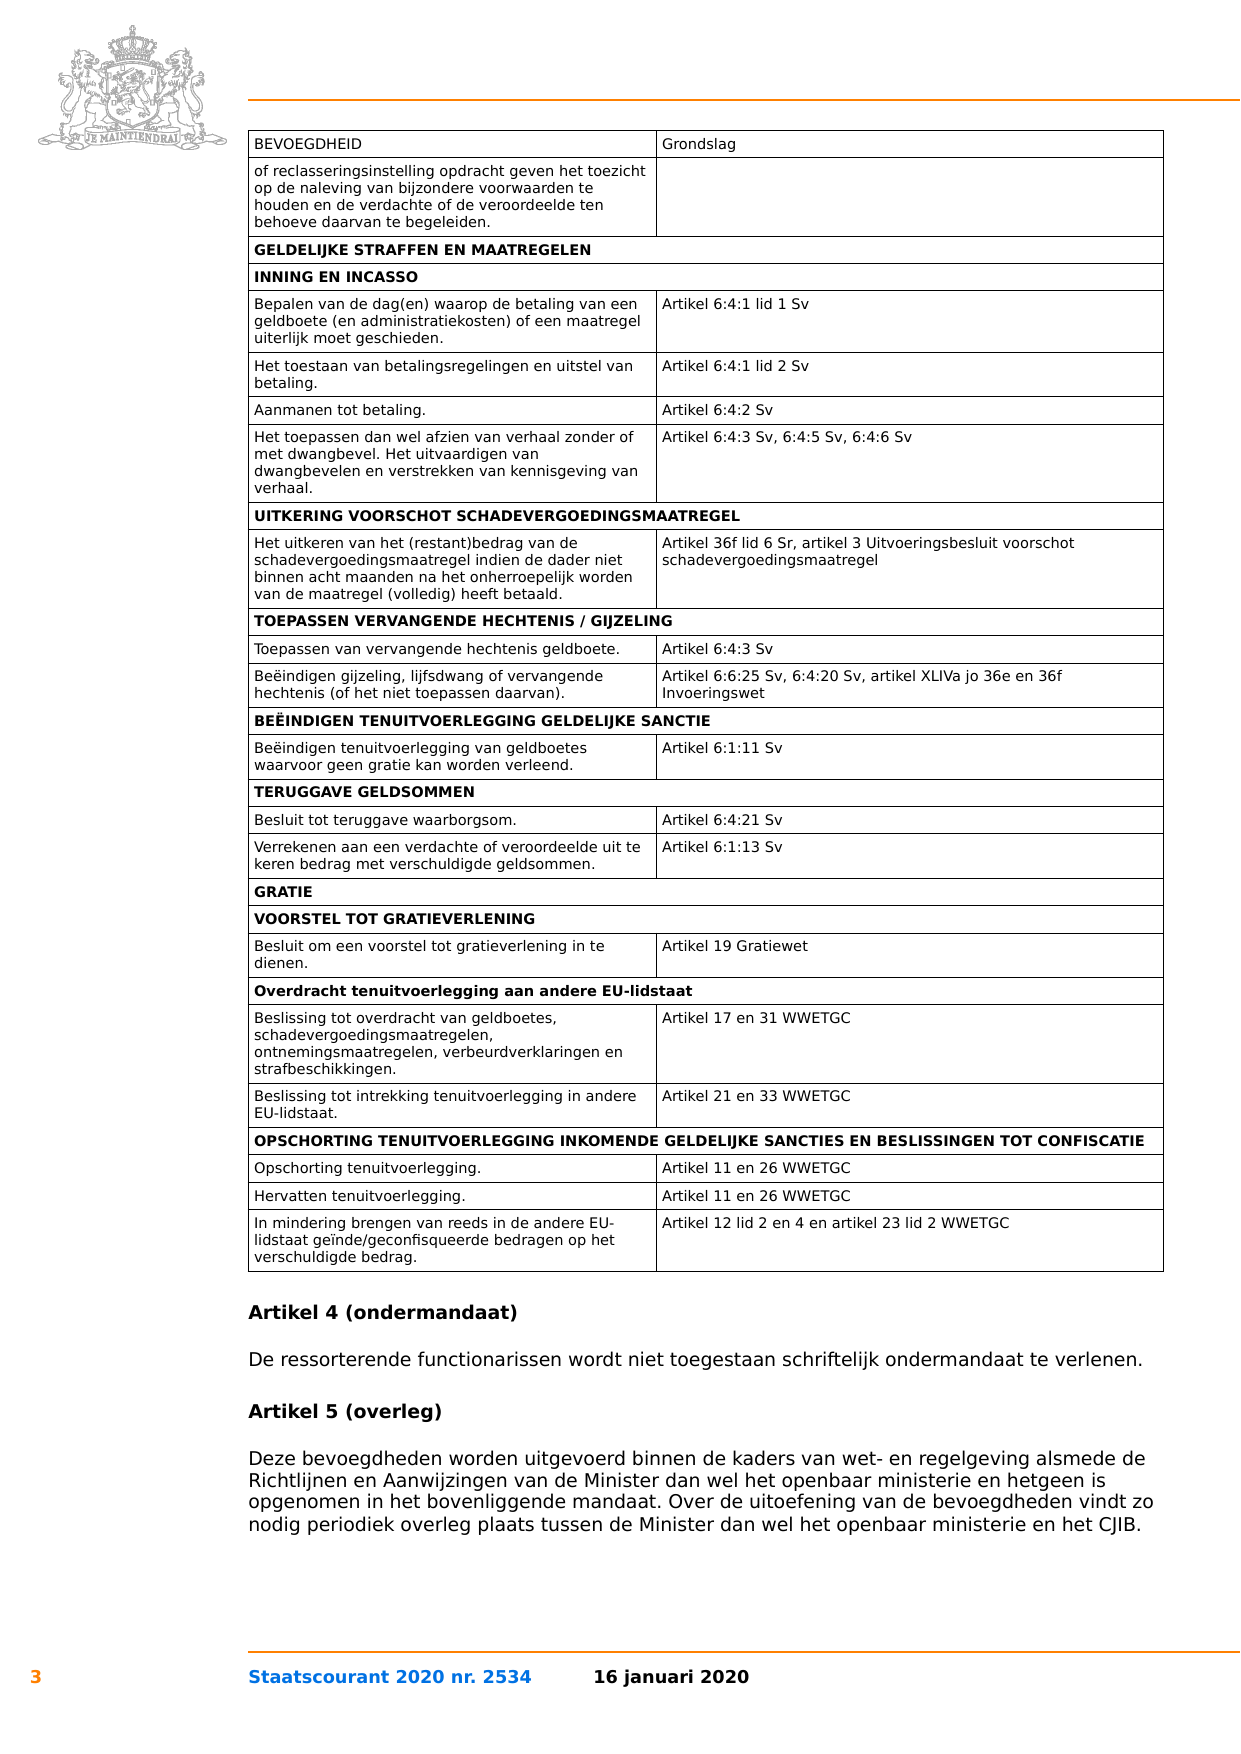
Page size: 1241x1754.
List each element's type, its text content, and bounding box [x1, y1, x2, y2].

table_cell Artikel 6:1:13 Sv [657, 834, 1163, 878]
table_cell Aanmanen tot betaling. [249, 397, 656, 423]
table_cell Artikel 11 en 26 WWETGC [657, 1183, 1163, 1209]
table_cell OPSCHORTING TENUITVOERLEGGING INKOMENDE GELDELIJKE SANCTIES EN BESLISSINGEN TOT CONFISCATIE [249, 1128, 1163, 1154]
table_cell GRATIE [249, 879, 1163, 905]
table_header BEVOEGDHEID [249, 131, 656, 157]
table_cell Artikel 36f lid 6 Sr, artikel 3 Uitvoeringsbesluit voorschot schadevergoedingsmaatregel [657, 530, 1163, 608]
table_cell Artikel 6:4:2 Sv [657, 397, 1163, 423]
table_cell Artikel 6:4:1 lid 1 Sv [657, 291, 1163, 352]
table_cell Hervatten tenuitvoerlegging. [249, 1183, 656, 1209]
table_cell Verrekenen aan een verdachte of veroordeelde uit te keren bedrag met verschuldigde geldsommen. [249, 834, 656, 878]
table_cell Overdracht tenuitvoerlegging aan andere EU-lidstaat [249, 978, 1163, 1004]
table_cell Artikel 6:4:21 Sv [657, 807, 1163, 833]
table_cell Beslissing tot overdracht van geldboetes, schadevergoedingsmaatregelen, ontnemingsmaatregelen, verbeurdverklaringen en strafbeschikkingen. [249, 1005, 656, 1083]
table_cell Artikel 21 en 33 WWETGC [657, 1084, 1163, 1127]
table_cell UITKERING VOORSCHOT SCHADEVERGOEDINGSMAATREGEL [249, 503, 1163, 529]
table_cell TOEPASSEN VERVANGENDE HECHTENIS / GIJZELING [249, 609, 1163, 635]
table_cell Artikel 6:4:3 Sv [657, 636, 1163, 662]
subtitle Artikel 5 (overleg) [248, 1401, 1163, 1422]
table_cell Opschorting tenuitvoerlegging. [249, 1155, 656, 1182]
picture [38, 25, 227, 150]
table_cell Artikel 6:4:3 Sv, 6:4:5 Sv, 6:4:6 Sv [657, 425, 1163, 502]
table_cell Artikel 6:6:25 Sv, 6:4:20 Sv, artikel XLIVa jo 36e en 36f Invoeringswet [657, 664, 1163, 707]
table_cell Besluit om een voorstel tot gratieverlening in te dienen. [249, 934, 656, 977]
table_cell VOORSTEL TOT GRATIEVERLENING [249, 906, 1163, 932]
table_cell TERUGGAVE GELDSOMMEN [249, 780, 1163, 806]
table_cell Het uitkeren van het (restant)bedrag van de schadevergoedingsmaatregel indien de dader niet binnen acht maanden na het onherroepelijk worden van de maatregel (volledig) heeft betaald. [249, 530, 656, 608]
text Deze bevoegdheden worden uitgevoerd binnen de kaders van wet- en regelgeving alsmede de Richtlijnen en Aanwijzingen van de Minister dan wel het openbaar ministerie en hetgeen is opgenomen in het bovenliggende mandaat. Over de uitoefening van de bevoegdheden vindt zo nodig periodiek overleg plaats tussen de Minister dan wel het openbaar ministerie en het CJIB. [248, 1447, 1163, 1535]
table_cell Artikel 6:4:1 lid 2 Sv [657, 353, 1163, 396]
table_cell Beslissing tot intrekking tenuitvoerlegging in andere EU-lidstaat. [249, 1084, 656, 1127]
table_cell Artikel 6:1:11 Sv [657, 735, 1163, 778]
table_cell Beëindigen tenuitvoerlegging van geldboetes waarvoor geen gratie kan worden verleend. [249, 735, 656, 778]
table_cell Artikel 19 Gratiewet [657, 934, 1163, 977]
table_cell Beëindigen gijzeling, lijfsdwang of vervangende hechtenis (of het niet toepassen daarvan). [249, 664, 656, 707]
table_cell Toepassen van vervangende hechtenis geldboete. [249, 636, 656, 662]
table_cell BEËINDIGEN TENUITVOERLEGGING GELDELIJKE SANCTIE [249, 708, 1163, 734]
subtitle Artikel 4 (ondermandaat) [248, 1302, 1163, 1323]
table_cell Artikel 17 en 31 WWETGC [657, 1005, 1163, 1083]
table_cell Artikel 12 lid 2 en 4 en artikel 23 lid 2 WWETGC [657, 1210, 1163, 1271]
table_cell In mindering brengen van reeds in de andere EU-lidstaat geïnde/geconfisqueerde bedragen op het verschuldigde bedrag. [249, 1210, 656, 1271]
table_cell [657, 158, 1163, 236]
table_cell Artikel 11 en 26 WWETGC [657, 1155, 1163, 1182]
table_cell of reclasseringsinstelling opdracht geven het toezicht op de naleving van bijzondere voorwaarden te houden en de verdachte of de veroordeelde ten behoeve daarvan te begeleiden. [249, 158, 656, 236]
table_cell Het toepassen dan wel afzien van verhaal zonder of met dwangbevel. Het uitvaardigen van dwangbevelen en verstrekken van kennisgeving van verhaal. [249, 425, 656, 502]
table_cell Bepalen van de dag(en) waarop de betaling van een geldboete (en administratiekosten) of een maatregel uiterlijk moet geschieden. [249, 291, 656, 352]
text De ressorterende functionarissen wordt niet toegestaan schriftelijk ondermandaat te verlenen. [248, 1348, 1163, 1371]
table_cell INNING EN INCASSO [249, 264, 1163, 290]
table_cell Het toestaan van betalingsregelingen en uitstel van betaling. [249, 353, 656, 396]
table_header Grondslag [657, 131, 1163, 157]
table_cell Besluit tot teruggave waarborgsom. [249, 807, 656, 833]
table_cell GELDELIJKE STRAFFEN EN MAATREGELEN [249, 237, 1163, 263]
